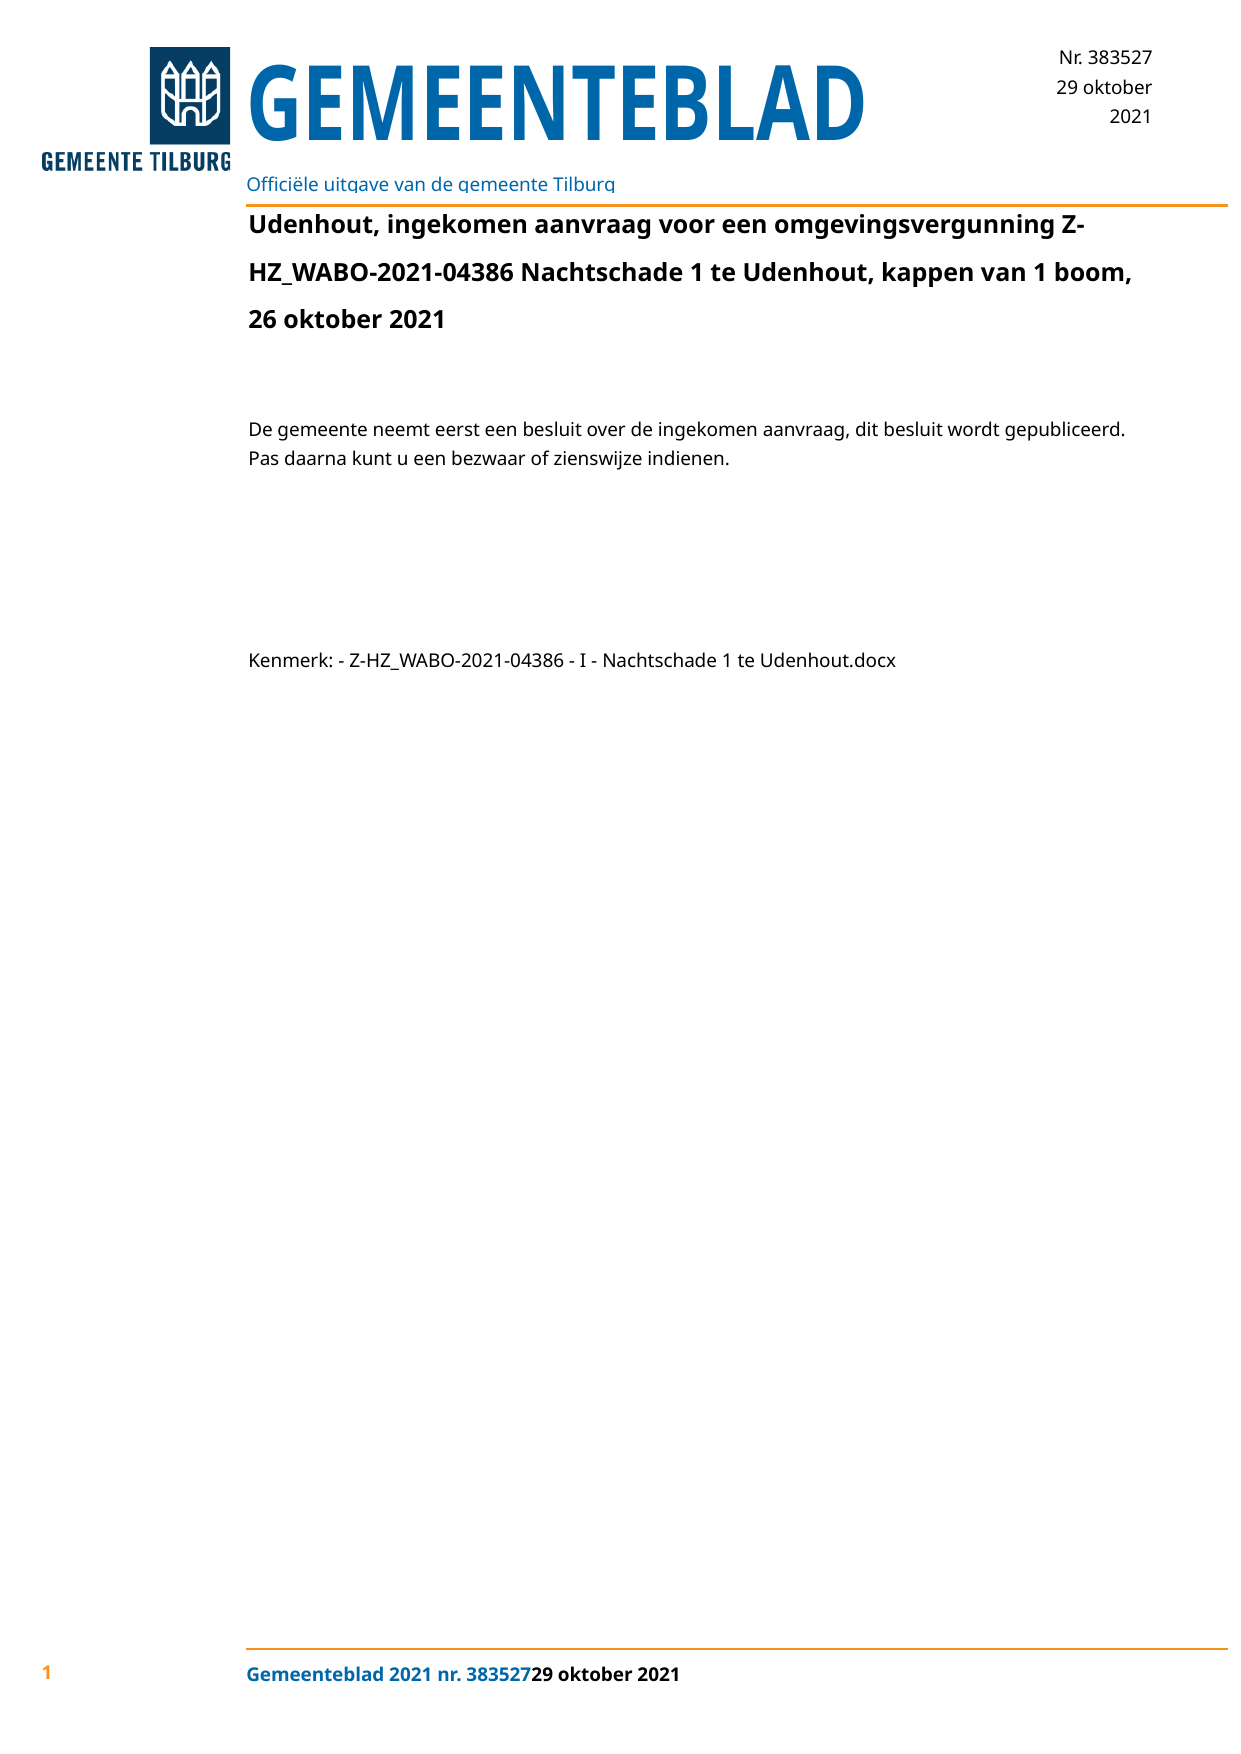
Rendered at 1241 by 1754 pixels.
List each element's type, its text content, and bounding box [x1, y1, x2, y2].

text De gemeente neemt eerst een besluit over de ingekomen aanvraag, dit besluit wordt gepubliceerd. Pas daarna kunt u een bezwaar of zienswijze indienen. [248, 416, 1152, 471]
text Kenmerk: - Z-HZ_WABO-2021-04386 - I - Nachtschade 1 te Udenhout.docx [248, 647, 1152, 673]
picture [41, 47, 231, 172]
text Udenhout, ingekomen aanvraag voor een omgevingsvergunning Z-HZ_WABO-2021-04386 Nachtschade 1 te Udenhout, kappen van 1 boom, 26 oktober 2021 [248, 207, 1152, 336]
